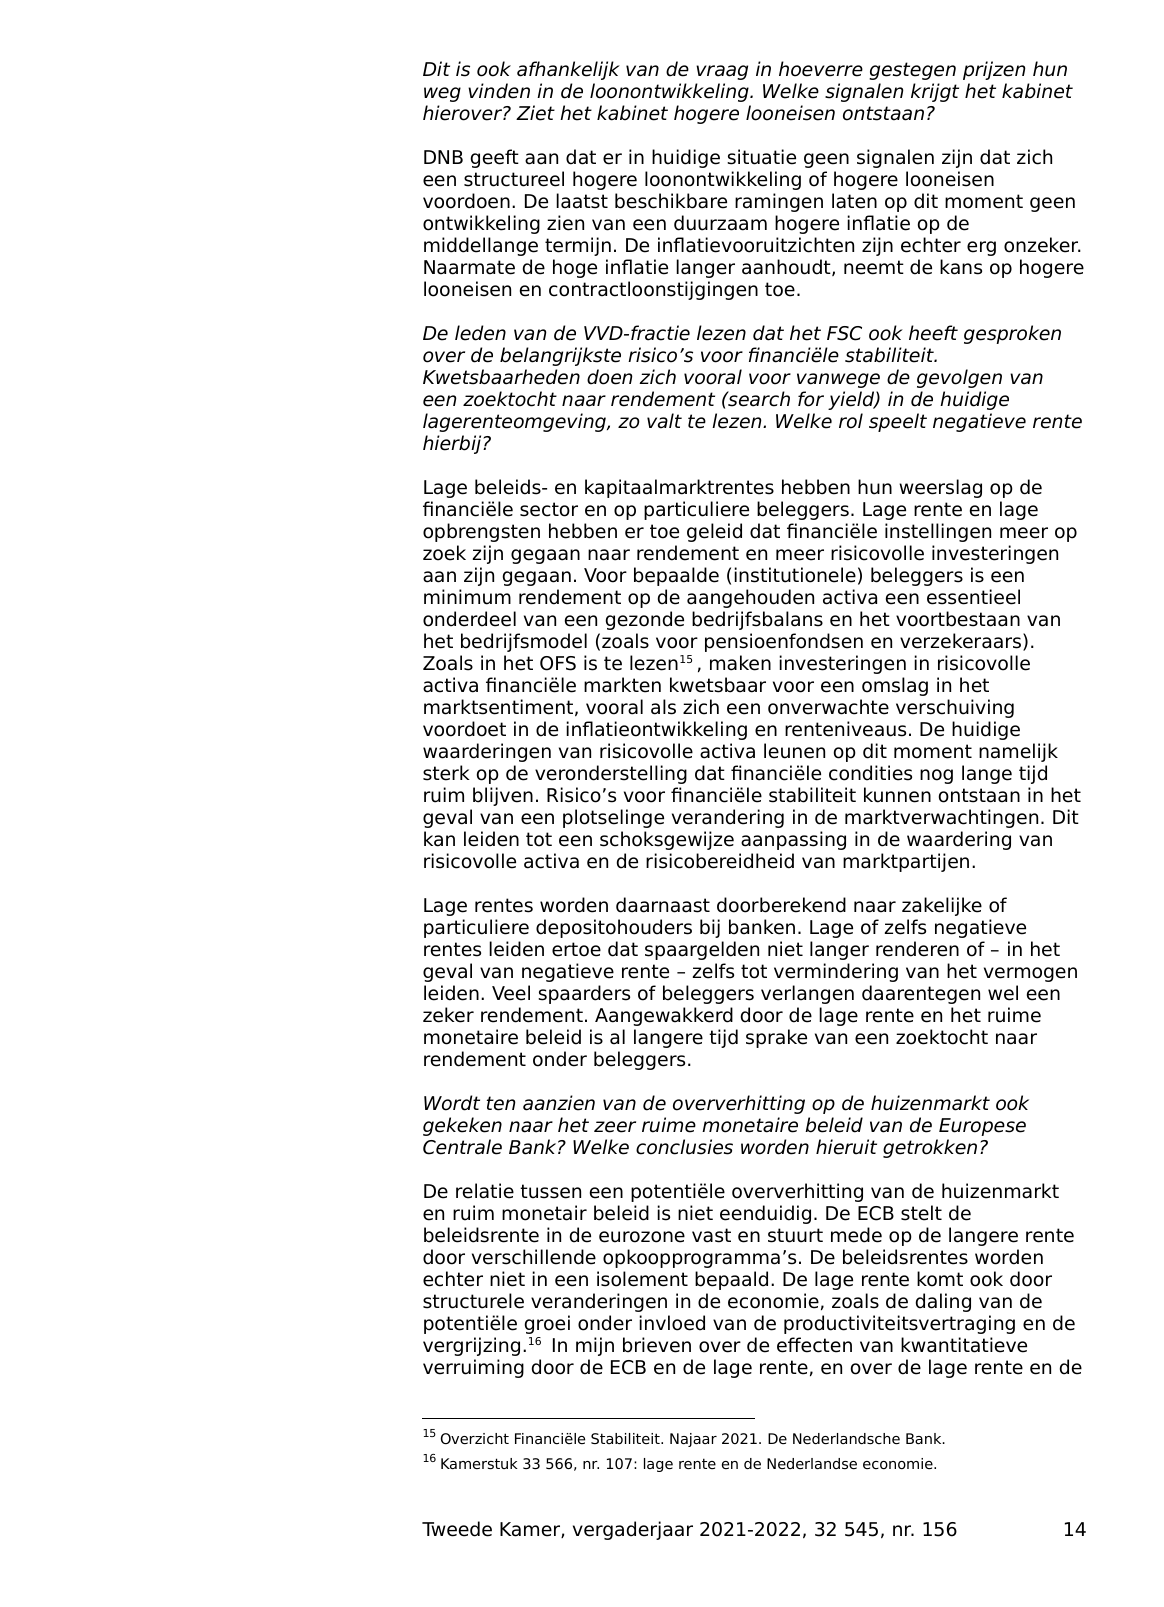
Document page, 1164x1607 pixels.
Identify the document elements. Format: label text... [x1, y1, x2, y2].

text Kamerstuk 33 566, nr. 107: lage rente en de Nederlandse economie. [422, 1452, 1087, 1474]
text Lage beleids- en kapitaalmarktrentes hebben hun weerslag op de financiële sector en op particuliere beleggers. Lage rente en lage opbrengsten hebben er toe geleid dat financiële instellingen meer op zoek zijn gegaan naar rendement en meer risicovolle investeringen aan zijn gegaan. Voor bepaalde (institutionele) beleggers is een minimum rendement op de aangehouden activa een essentieel onderdeel van een gezonde bedrijfsbalans en het voortbestaan van het bedrijfsmodel (zoals voor pensioenfondsen en verzekeraars). [422, 477, 1087, 653]
text Zoals in het OFS is te lezen, maken investeringen in risicovolle activa financiële markten kwetsbaar voor een omslag in het marktsentiment, vooral als zich een onverwachte verschuiving voordoet in de inflatieontwikkeling en renteniveaus. De huidige waarderingen van risicovolle activa leunen op dit moment namelijk sterk op de veronderstelling dat financiële condities nog lange tijd ruim blijven. Risico’s voor financiële stabiliteit kunnen ontstaan in het geval van een plotselinge verandering in de marktverwachtingen. Dit kan leiden tot een schoksgewijze aanpassing in de waardering van risicovolle activa en de risicobereidheid van marktpartijen. [422, 653, 1087, 873]
text Wordt ten aanzien van de oververhitting op de huizenmarkt ook gekeken naar het zeer ruime monetaire beleid van de Europese Centrale Bank? Welke conclusies worden hieruit getrokken? [422, 1093, 1087, 1159]
text DNB geeft aan dat er in huidige situatie geen signalen zijn dat zich een structureel hogere loonontwikkeling of hogere looneisen voordoen. De laatst beschikbare ramingen laten op dit moment geen ontwikkeling zien van een duurzaam hogere inflatie op de middellange termijn. De inflatievooruitzichten zijn echter erg onzeker. Naarmate de hoge inflatie langer aanhoudt, neemt de kans op hogere looneisen en contractloonstijgingen toe. [422, 147, 1087, 301]
text Lage rentes worden daarnaast doorberekend naar zakelijke of particuliere depositohouders bij banken. Lage of zelfs negatieve rentes leiden ertoe dat spaargelden niet langer renderen of – in het geval van negatieve rente – zelfs tot vermindering van het vermogen leiden. Veel spaarders of beleggers verlangen daarentegen wel een zeker rendement. Aangewakkerd door de lage rente en het ruime monetaire beleid is al langere tijd sprake van een zoektocht naar rendement onder beleggers. [422, 895, 1087, 1071]
text Dit is ook afhankelijk van de vraag in hoeverre gestegen prijzen hun weg vinden in de loonontwikkeling. Welke signalen krijgt het kabinet hierover? Ziet het kabinet hogere looneisen ontstaan? [422, 59, 1087, 125]
text De relatie tussen een potentiële oververhitting van de huizenmarkt en ruim monetair beleid is niet eenduidig. De ECB stelt de beleidsrente in de eurozone vast en stuurt mede op de langere rente door verschillende opkoopprogramma’s. De beleidsrentes worden echter niet in een isolement bepaald. De lage rente komt ook door structurele veranderingen in de economie, zoals de daling van de potentiële groei onder invloed van de productiviteitsvertraging en de vergrijzing. In mijn brieven over de effecten van kwantitatieve verruiming door de ECB en de lage rente, en over de lage rente en de [422, 1181, 1087, 1379]
text De leden van de VVD-fractie lezen dat het FSC ook heeft gesproken over de belangrijkste risico’s voor financiële stabiliteit. Kwetsbaarheden doen zich vooral voor vanwege de gevolgen van een zoektocht naar rendement (search for yield) in de huidige lagerenteomgeving, zo valt te lezen. Welke rol speelt negatieve rente hierbij? [422, 323, 1087, 455]
text Overzicht Financiële Stabiliteit. Najaar 2021. De Nederlandsche Bank. [422, 1427, 1087, 1449]
